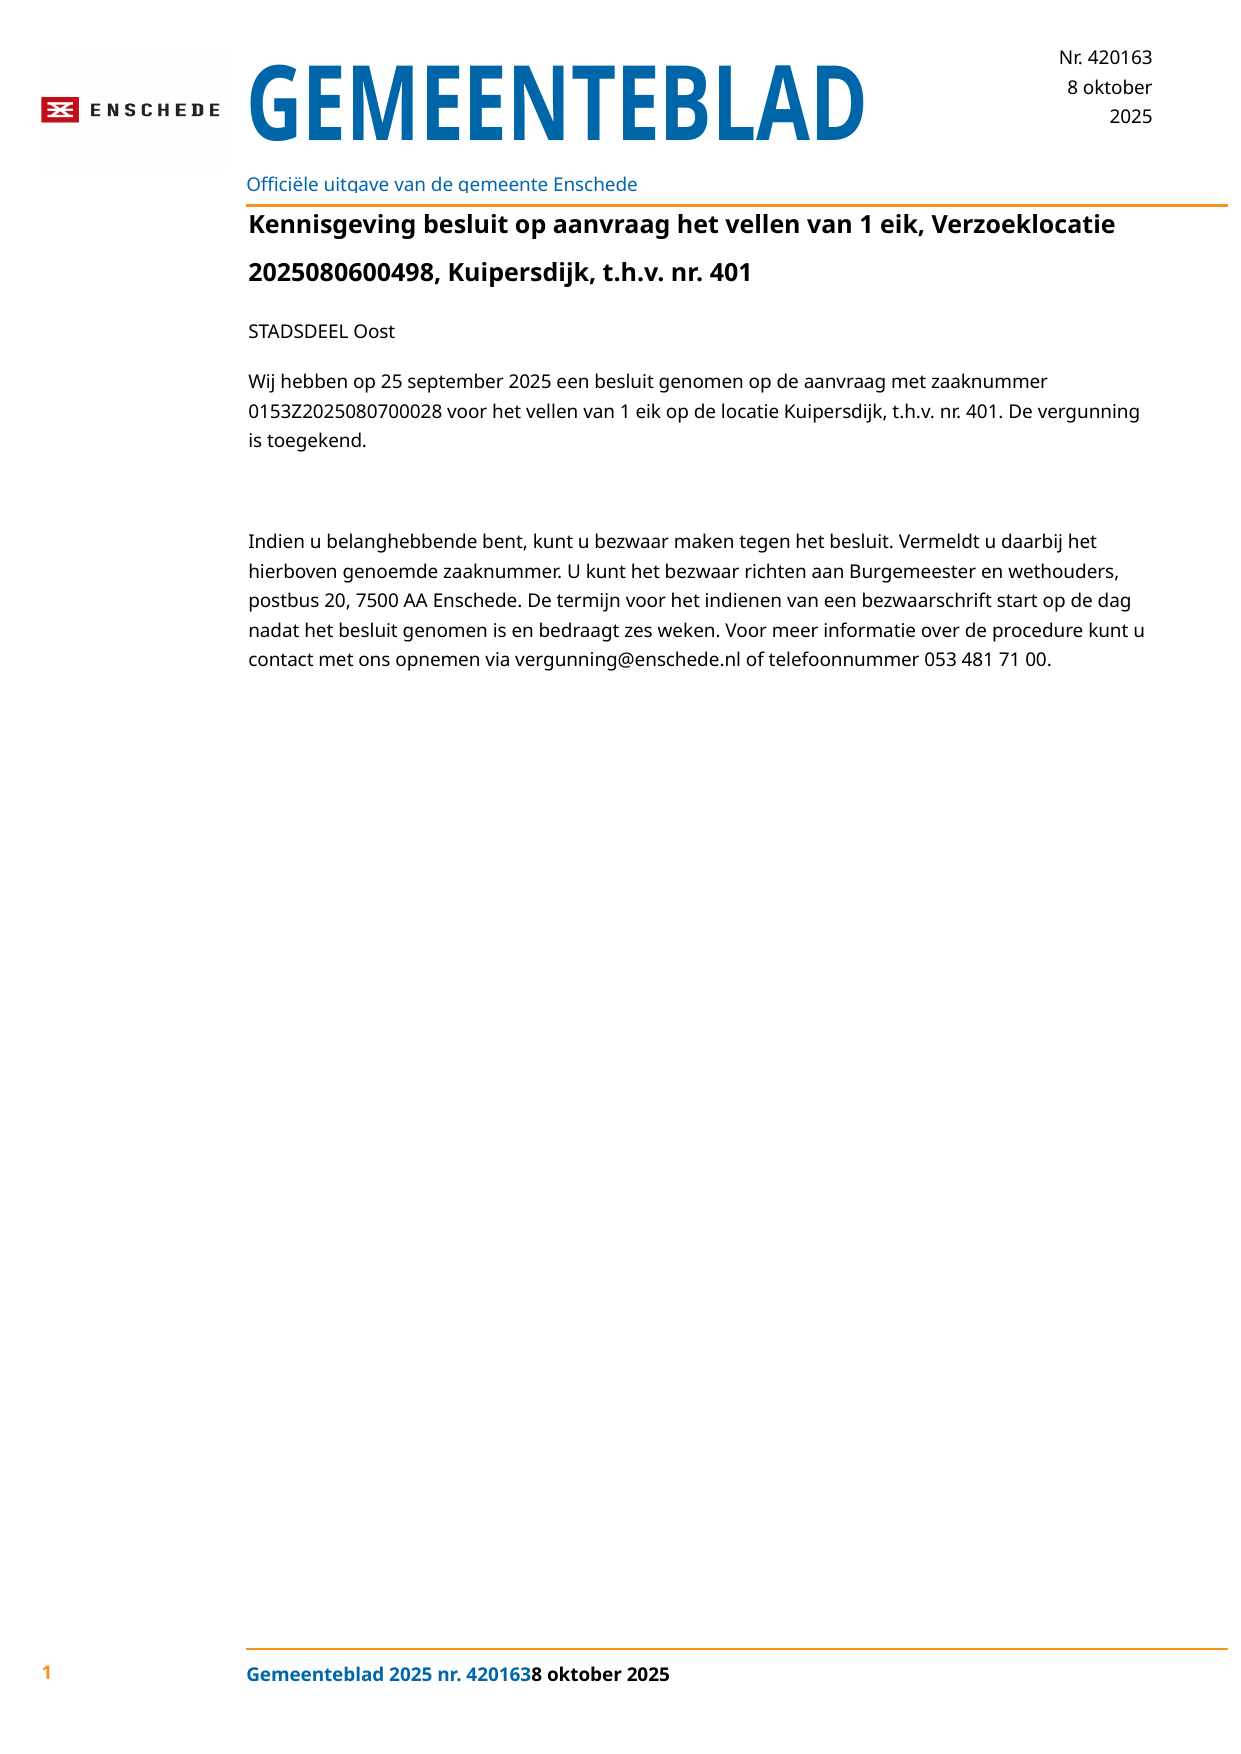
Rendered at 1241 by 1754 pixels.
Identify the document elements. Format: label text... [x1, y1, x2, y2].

text Kennisgeving besluit op aanvraag het vellen van 1 eik, Verzoeklocatie 2025080600498, Kuipersdijk, t.h.v. nr. 401 [248, 207, 1152, 288]
text Wij hebben op 25 september 2025 een besluit genomen op de aanvraag met zaaknummer 0153Z2025080700028 voor het vellen van 1 eik op de locatie Kuipersdijk, t.h.v. nr. 401. De vergunning is toegekend. [248, 368, 1152, 453]
text STADSDEEL Oost [248, 318, 1152, 344]
picture [41, 47, 231, 172]
text Indien u belanghebbende bent, kunt u bezwaar maken tegen het besluit. Vermeldt u daarbij het hierboven genoemde zaaknummer. U kunt het bezwaar richten aan Burgemeester en wethouders, postbus 20, 7500 AA Enschede. De termijn voor het indienen van een bezwaarschrift start op de dag nadat het besluit genomen is en bedraagt zes weken. Voor meer informatie over de procedure kunt u contact met ons opnemen via vergunning@enschede.nl of telefoonnummer 053 481 71 00. [248, 528, 1152, 672]
